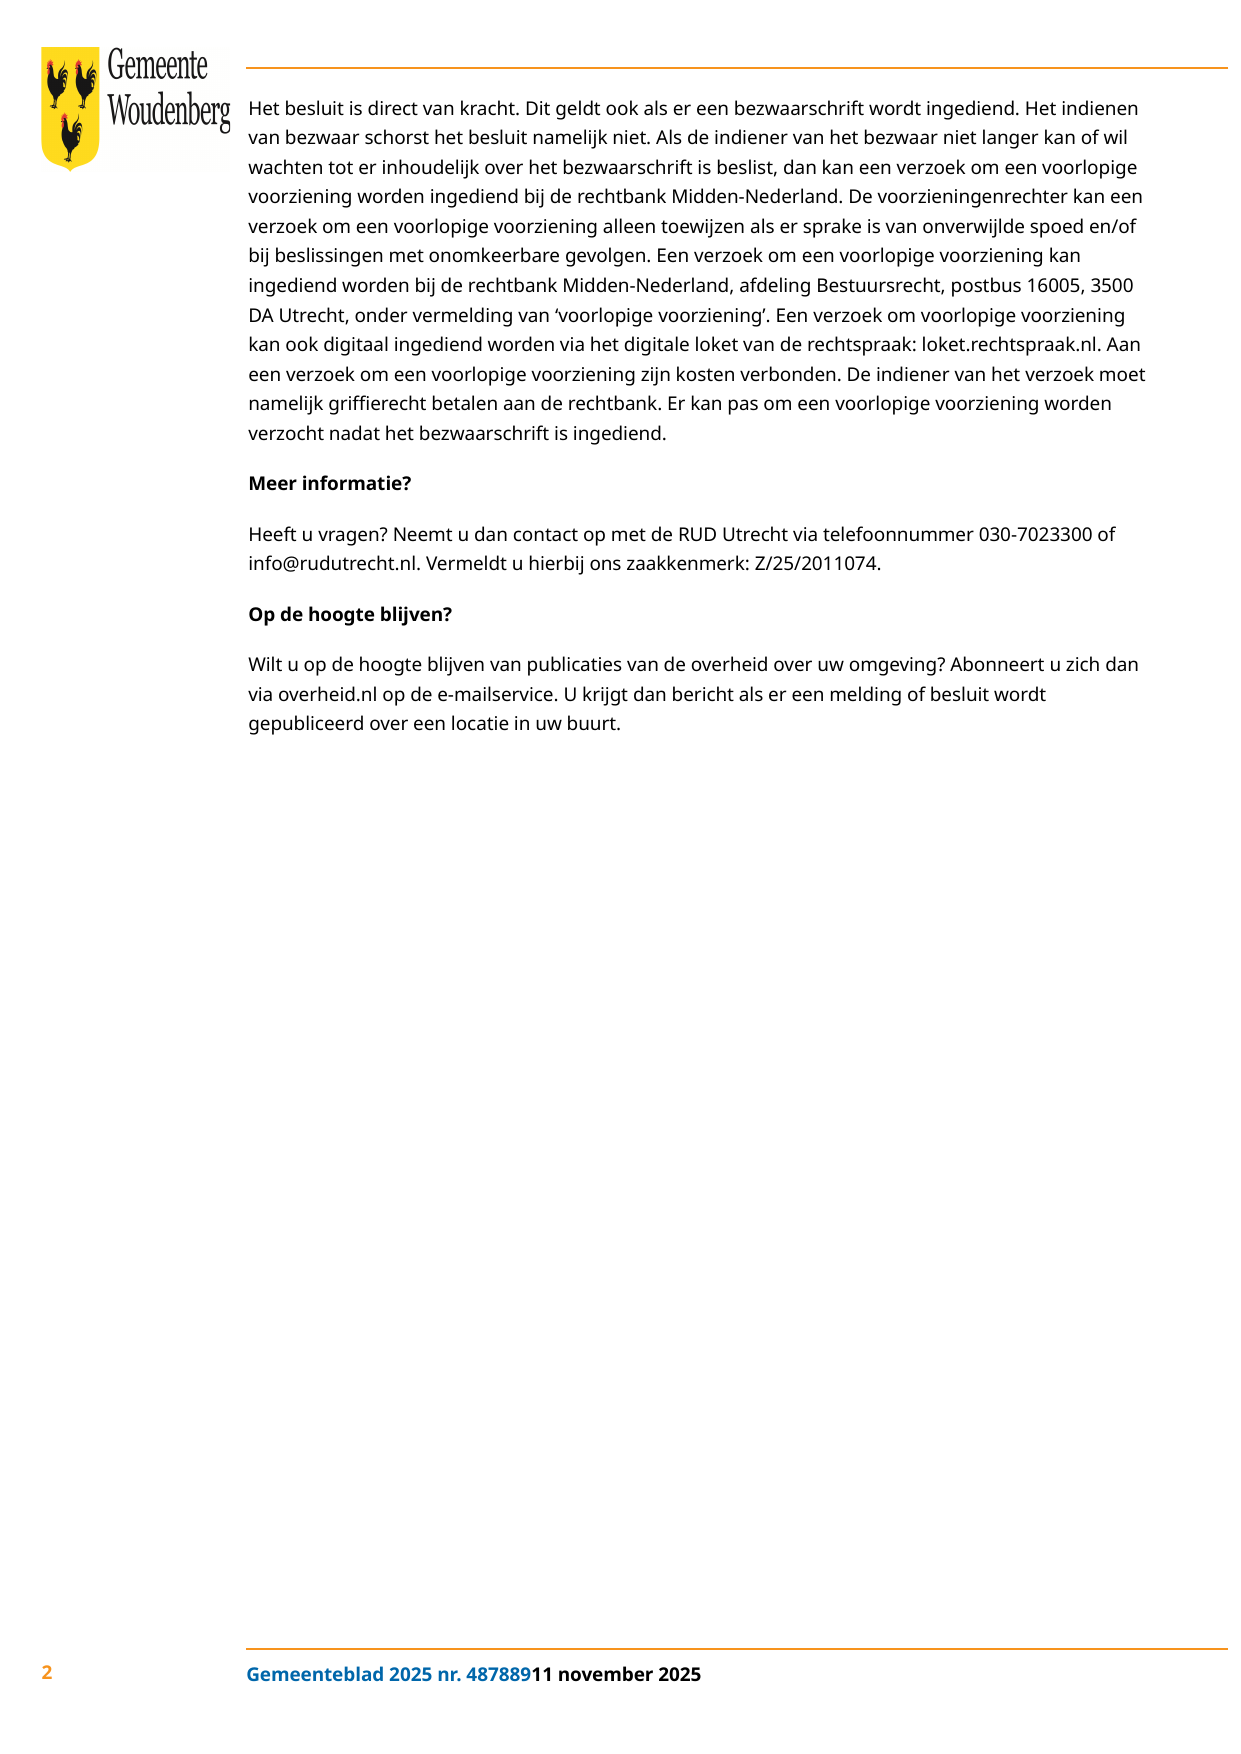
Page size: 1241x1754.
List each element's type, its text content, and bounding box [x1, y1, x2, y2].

text Meer informatie? [248, 471, 1152, 496]
text Wilt u op de hoogte blijven van publicaties van de overheid over uw omgeving? Abonneert u zich dan via overheid.nl op de e-mailservice. U krijgt dan bericht als er een melding of besluit wordt gepubliceerd over een locatie in uw buurt. [248, 651, 1152, 736]
text Het besluit is direct van kracht. Dit geldt ook als er een bezwaarschrift wordt ingediend. Het indienen van bezwaar schorst het besluit namelijk niet. Als de indiener van het bezwaar niet langer kan of wil wachten tot er inhoudelijk over het bezwaarschrift is beslist, dan kan een verzoek om een voorlopige voorziening worden ingediend bij de rechtbank Midden-Nederland. De voorzieningenrechter kan een verzoek om een voorlopige voorziening alleen toewijzen als er sprake is van onverwijlde spoed en/of bij beslissingen met onomkeerbare gevolgen. Een verzoek om een voorlopige voorziening kan ingediend worden bij de rechtbank Midden-Nederland, afdeling Bestuursrecht, postbus 16005, 3500 DA Utrecht, onder vermelding van ‘voorlopige voorziening’. Een verzoek om voorlopige voorziening kan ook digitaal ingediend worden via het digitale loket van de rechtspraak: loket.rechtspraak.nl. Aan een verzoek om een voorlopige voorziening zijn kosten verbonden. De indiener van het verzoek moet namelijk griffierecht betalen aan de rechtbank. Er kan pas om een voorlopige voorziening worden verzocht nadat het bezwaarschrift is ingediend. [248, 95, 1152, 446]
text Op de hoogte blijven? [248, 601, 1152, 627]
text Heeft u vragen? Neemt u dan contact op met de RUD Utrecht via telefoonnummer 030-7023300 of info@rudutrecht.nl. Vermeldt u hierbij ons zaakkenmerk: Z/25/2011074. [248, 521, 1152, 576]
picture [41, 47, 231, 172]
